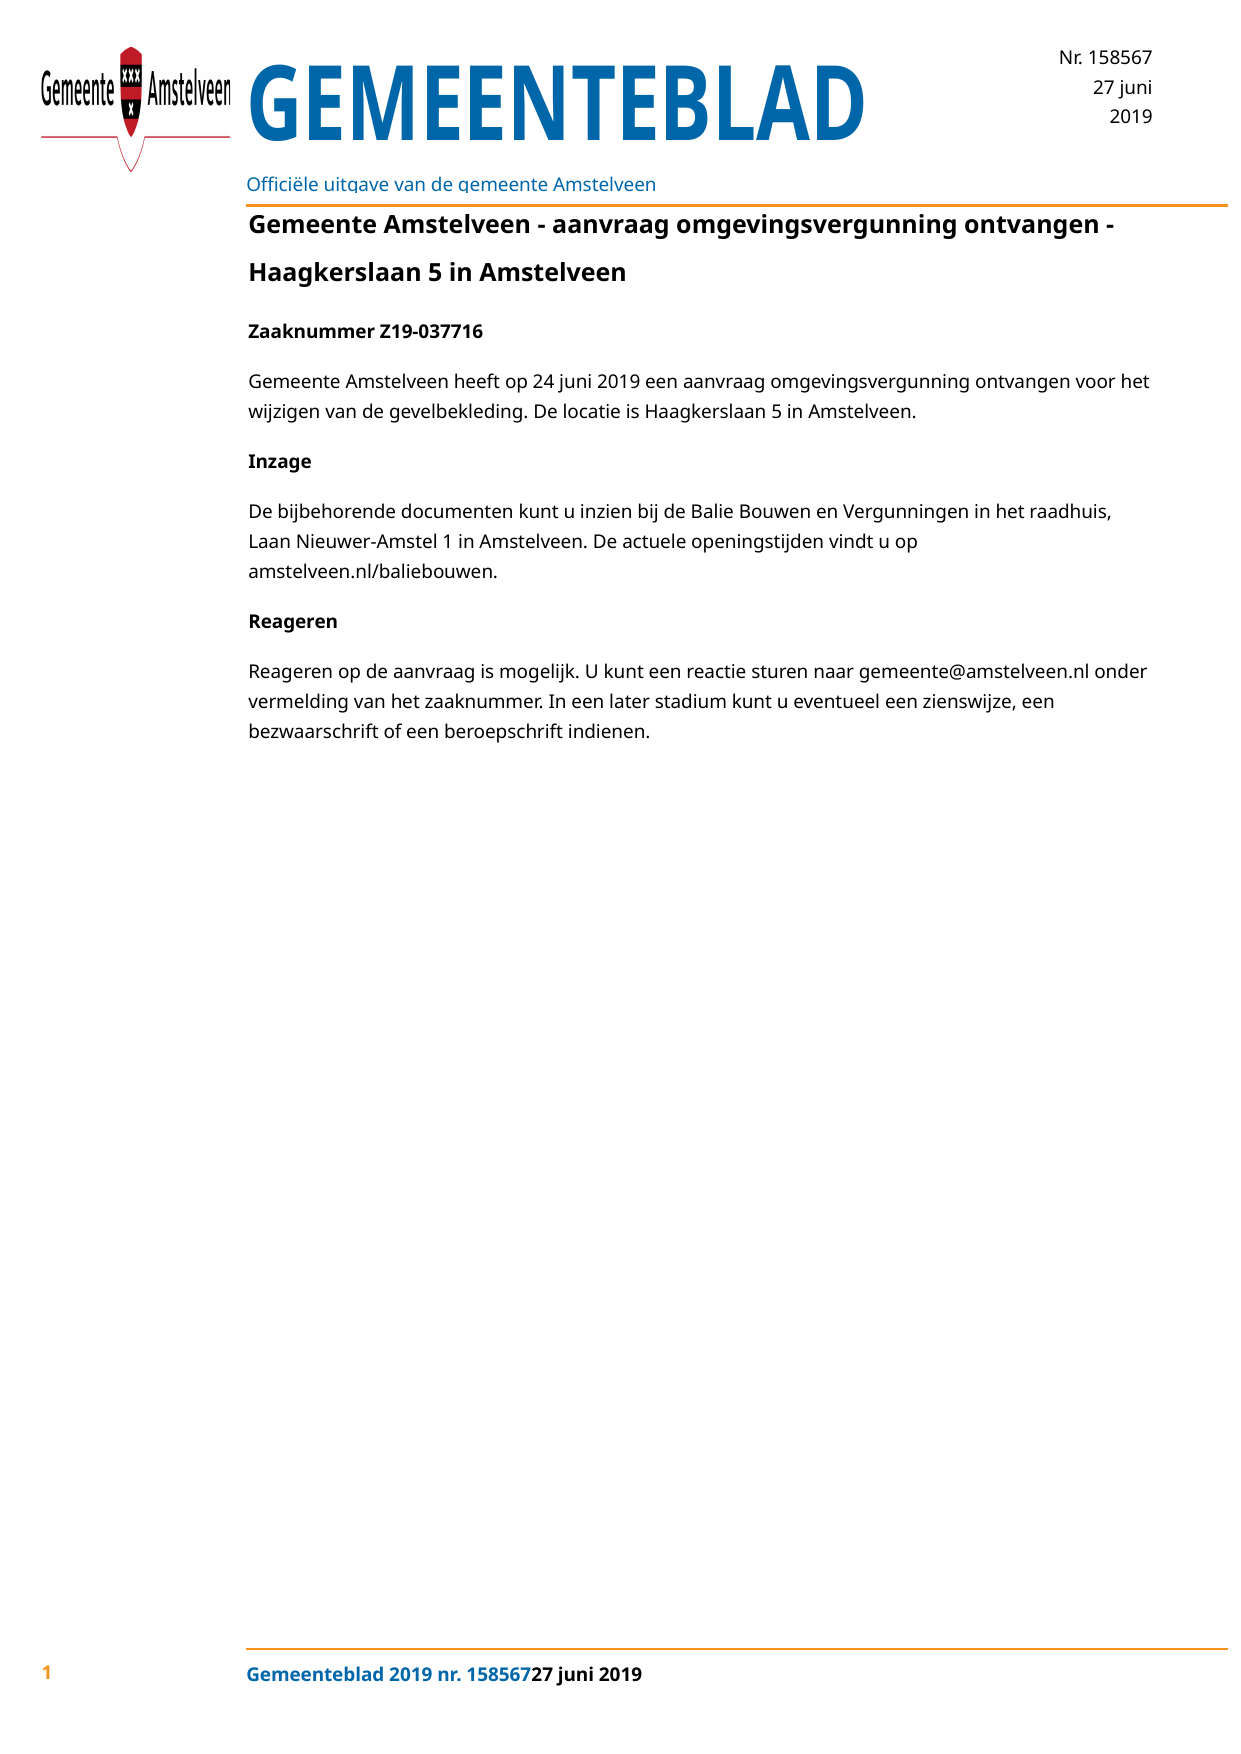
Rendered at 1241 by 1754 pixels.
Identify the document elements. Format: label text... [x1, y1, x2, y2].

text De bijbehorende documenten kunt u inzien bij de Balie Bouwen en Vergunningen in het raadhuis, Laan Nieuwer-Amstel 1 in Amstelveen. De actuele openingstijden vindt u op amstelveen.nl/baliebouwen. [248, 499, 1152, 584]
picture [41, 47, 231, 172]
text Inzage [248, 448, 1152, 474]
text Reageren [248, 608, 1152, 634]
text Gemeente Amstelveen heeft op 24 juni 2019 een aanvraag omgevingsvergunning ontvangen voor het wijzigen van de gevelbekleding. De locatie is Haagkerslaan 5 in Amstelveen. [248, 368, 1152, 424]
text Zaaknummer Z19-037716 [248, 318, 1152, 344]
text Gemeente Amstelveen - aanvraag omgevingsvergunning ontvangen - Haagkerslaan 5 in Amstelveen [248, 207, 1152, 288]
text Reageren op de aanvraag is mogelijk. U kunt een reactie sturen naar gemeente@amstelveen.nl onder vermelding van het zaaknummer. In een later stadium kunt u eventueel een zienswijze, een bezwaarschrift of een beroepschrift indienen. [248, 659, 1152, 744]
